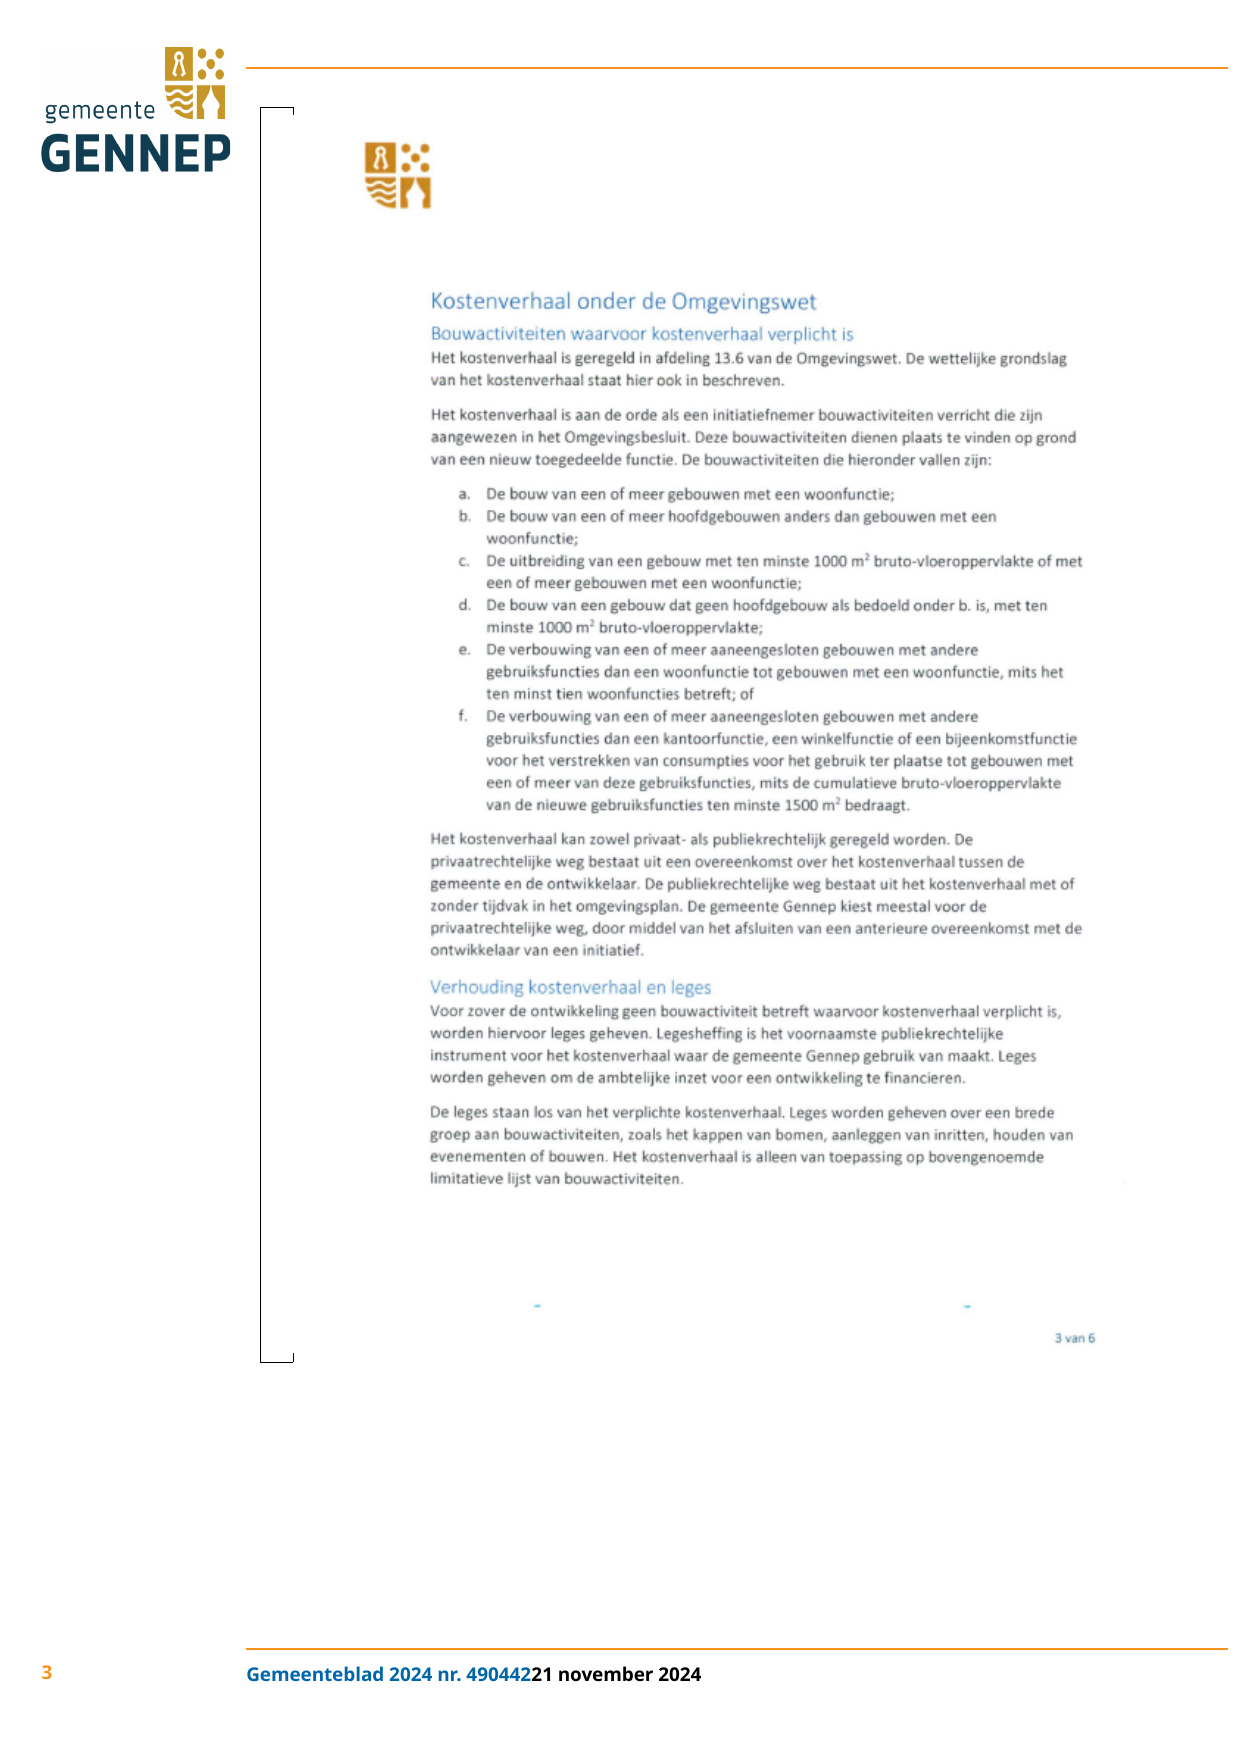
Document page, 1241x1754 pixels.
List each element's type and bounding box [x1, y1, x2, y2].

picture [41, 47, 231, 172]
picture [268, 115, 1173, 1353]
